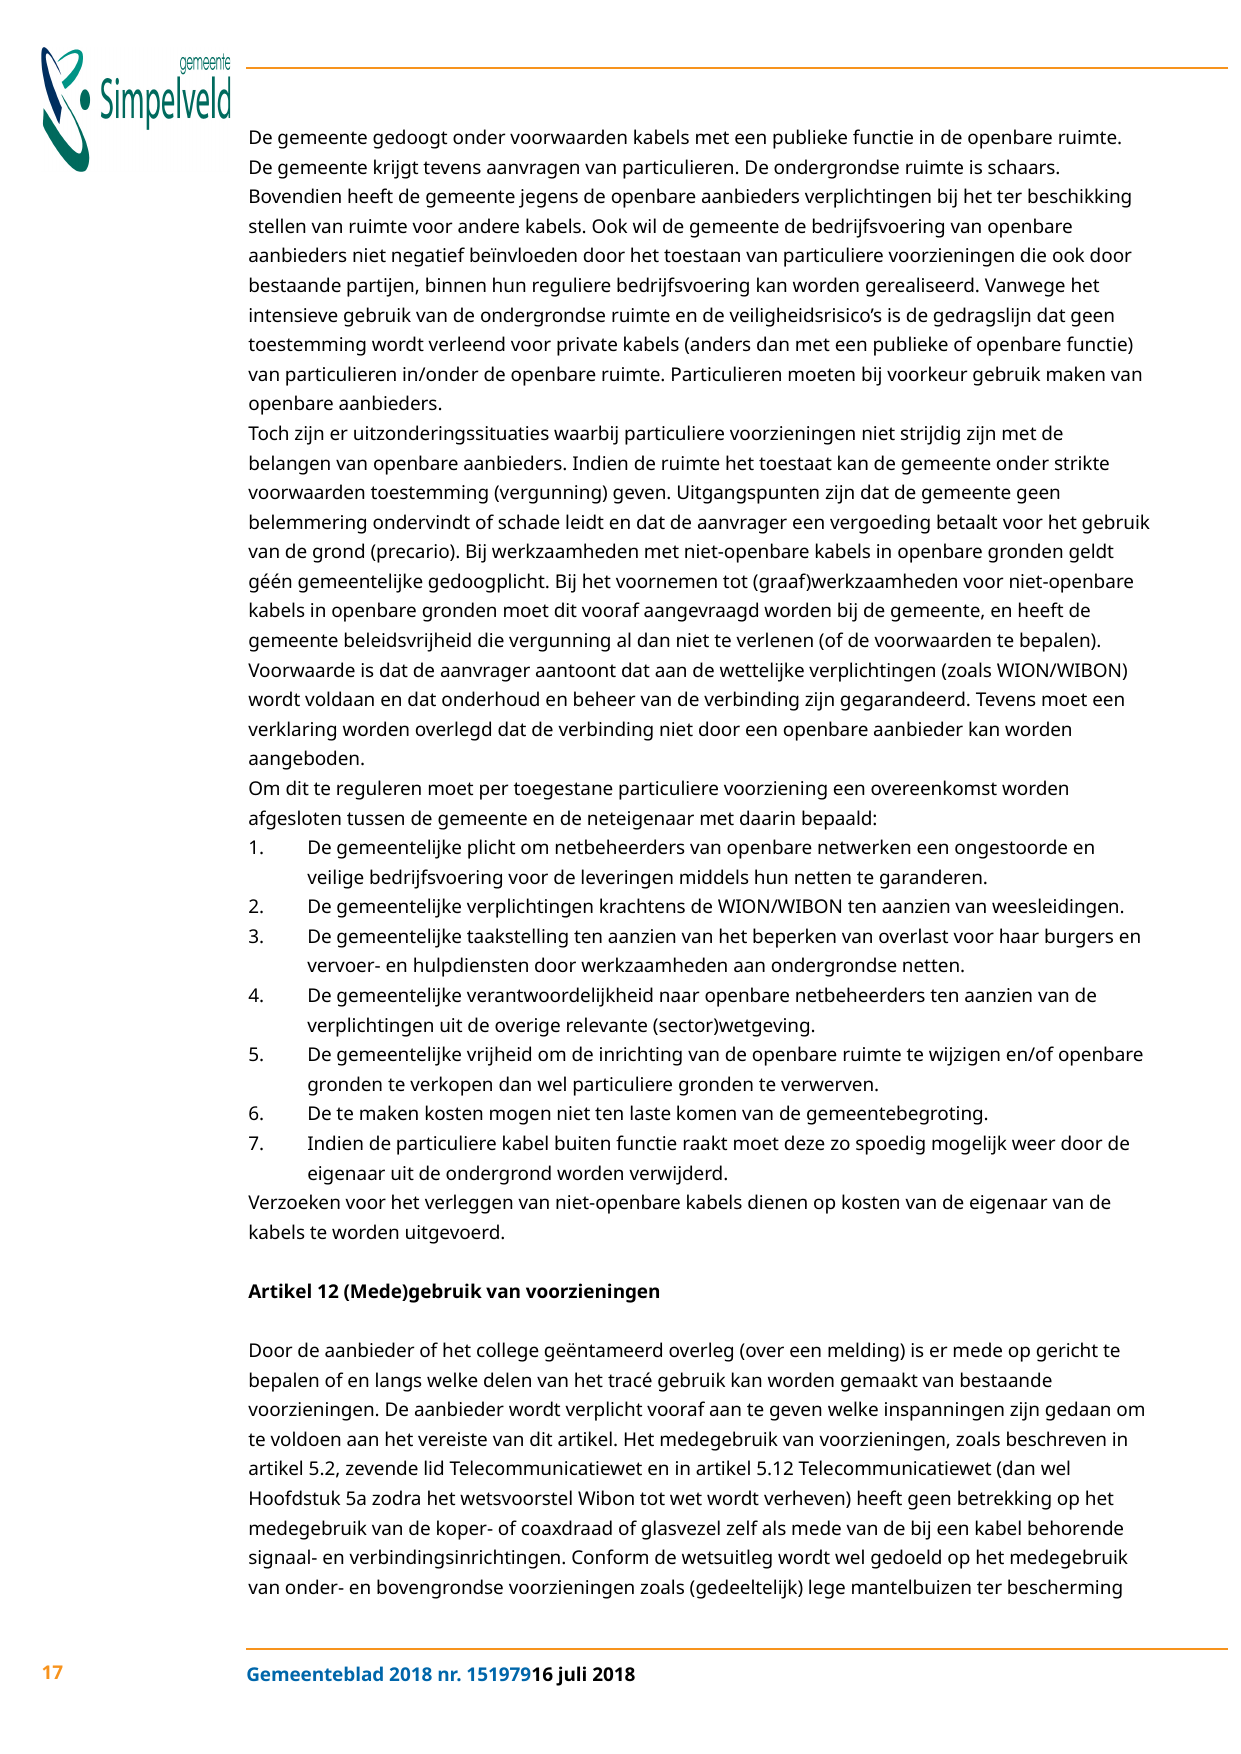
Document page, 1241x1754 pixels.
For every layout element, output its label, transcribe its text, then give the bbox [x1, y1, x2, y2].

list De gemeentelijke taakstelling ten aanzien van het beperken van overlast voor haar burgers en vervoer- en hulpdiensten door werkzaamheden aan ondergrondse netten. [248, 923, 1152, 978]
list De gemeentelijke plicht om netbeheerders van openbare netwerken een ongestoorde en veilige bedrijfsvoering voor de leveringen middels hun netten te garanderen. [248, 834, 1152, 890]
text De gemeente gedoogt onder voorwaarden kabels met een publieke functie in de openbare ruimte. De gemeente krijgt tevens aanvragen van particulieren. De ondergrondse ruimte is schaars. Bovendien heeft de gemeente jegens de openbare aanbieders verplichtingen bij het ter beschikking stellen van ruimte voor andere kabels. Ook wil de gemeente de bedrijfsvoering van openbare aanbieders niet negatief beïnvloeden door het toestaan van particuliere voorzieningen die ook door bestaande partijen, binnen hun reguliere bedrijfsvoering kan worden gerealiseerd. Vanwege het intensieve gebruik van de ondergrondse ruimte en de veiligheidsrisico’s is de gedragslijn dat geen toestemming wordt verleend voor private kabels (anders dan met een publieke of openbare functie) van particulieren in/onder de openbare ruimte. Particulieren moeten bij voorkeur gebruik maken van openbare aanbieders. [248, 124, 1152, 416]
text Om dit te reguleren moet per toegestane particuliere voorziening een overeenkomst worden afgesloten tussen de gemeente en de neteigenaar met daarin bepaald: [248, 775, 1152, 831]
text Door de aanbieder of het college geëntameerd overleg (over een melding) is er mede op gericht te bepalen of en langs welke delen van het tracé gebruik kan worden gemaakt van bestaande voorzieningen. De aanbieder wordt verplicht vooraf aan te geven welke inspanningen zijn gedaan om te voldoen aan het vereiste van dit artikel. Het medegebruik van voorzieningen, zoals beschreven in artikel 5.2, zevende lid Telecommunicatiewet en in artikel 5.12 Telecommunicatiewet (dan wel Hoofdstuk 5a zodra het wetsvoorstel Wibon tot wet wordt verheven) heeft geen betrekking op het medegebruik van de koper- of coaxdraad of glasvezel zelf als mede van de bij een kabel behorende signaal- en verbindingsinrichtingen. Conform de wetsuitleg wordt wel gedoeld op het medegebruik van onder- en bovengrondse voorzieningen zoals (gedeeltelijk) lege mantelbuizen ter bescherming [248, 1337, 1152, 1600]
list Indien de particuliere kabel buiten functie raakt moet deze zo spoedig mogelijk weer door de eigenaar uit de ondergrond worden verwijderd. [248, 1130, 1152, 1186]
text Toch zijn er uitzonderingssituaties waarbij particuliere voorzieningen niet strijdig zijn met de belangen van openbare aanbieders. Indien de ruimte het toestaat kan de gemeente onder strikte voorwaarden toestemming (vergunning) geven. Uitgangspunten zijn dat de gemeente geen belemmering ondervindt of schade leidt en dat de aanvrager een vergoeding betaalt voor het gebruik van de grond (precario). Bij werkzaamheden met niet-openbare kabels in openbare gronden geldt géén gemeentelijke gedoogplicht. Bij het voornemen tot (graaf)werkzaamheden voor niet-openbare kabels in openbare gronden moet dit vooraf aangevraagd worden bij de gemeente, en heeft de gemeente beleidsvrijheid die vergunning al dan niet te verlenen (of de voorwaarden te bepalen). Voorwaarde is dat de aanvrager aantoont dat aan de wettelijke verplichtingen (zoals WION/WIBON) wordt voldaan en dat onderhoud en beheer van de verbinding zijn gegarandeerd. Tevens moet een verklaring worden overlegd dat de verbinding niet door een openbare aanbieder kan worden aangeboden. [248, 420, 1152, 771]
text Artikel 12 (Mede)gebruik van voorzieningen [248, 1278, 1152, 1304]
text Verzoeken voor het verleggen van niet-openbare kabels dienen op kosten van de eigenaar van de kabels te worden uitgevoerd. [248, 1189, 1152, 1245]
list De gemeentelijke verplichtingen krachtens de WION/WIBON ten aanzien van weesleidingen. [248, 893, 1152, 919]
list De gemeentelijke verantwoordelijkheid naar openbare netbeheerders ten aanzien van de verplichtingen uit de overige relevante (sector)wetgeving. [248, 982, 1152, 1038]
picture [41, 47, 231, 172]
list De te maken kosten mogen niet ten laste komen van de gemeentebegroting. [248, 1101, 1152, 1126]
list De gemeentelijke vrijheid om de inrichting van de openbare ruimte te wijzigen en/of openbare gronden te verkopen dan wel particuliere gronden te verwerven. [248, 1041, 1152, 1097]
